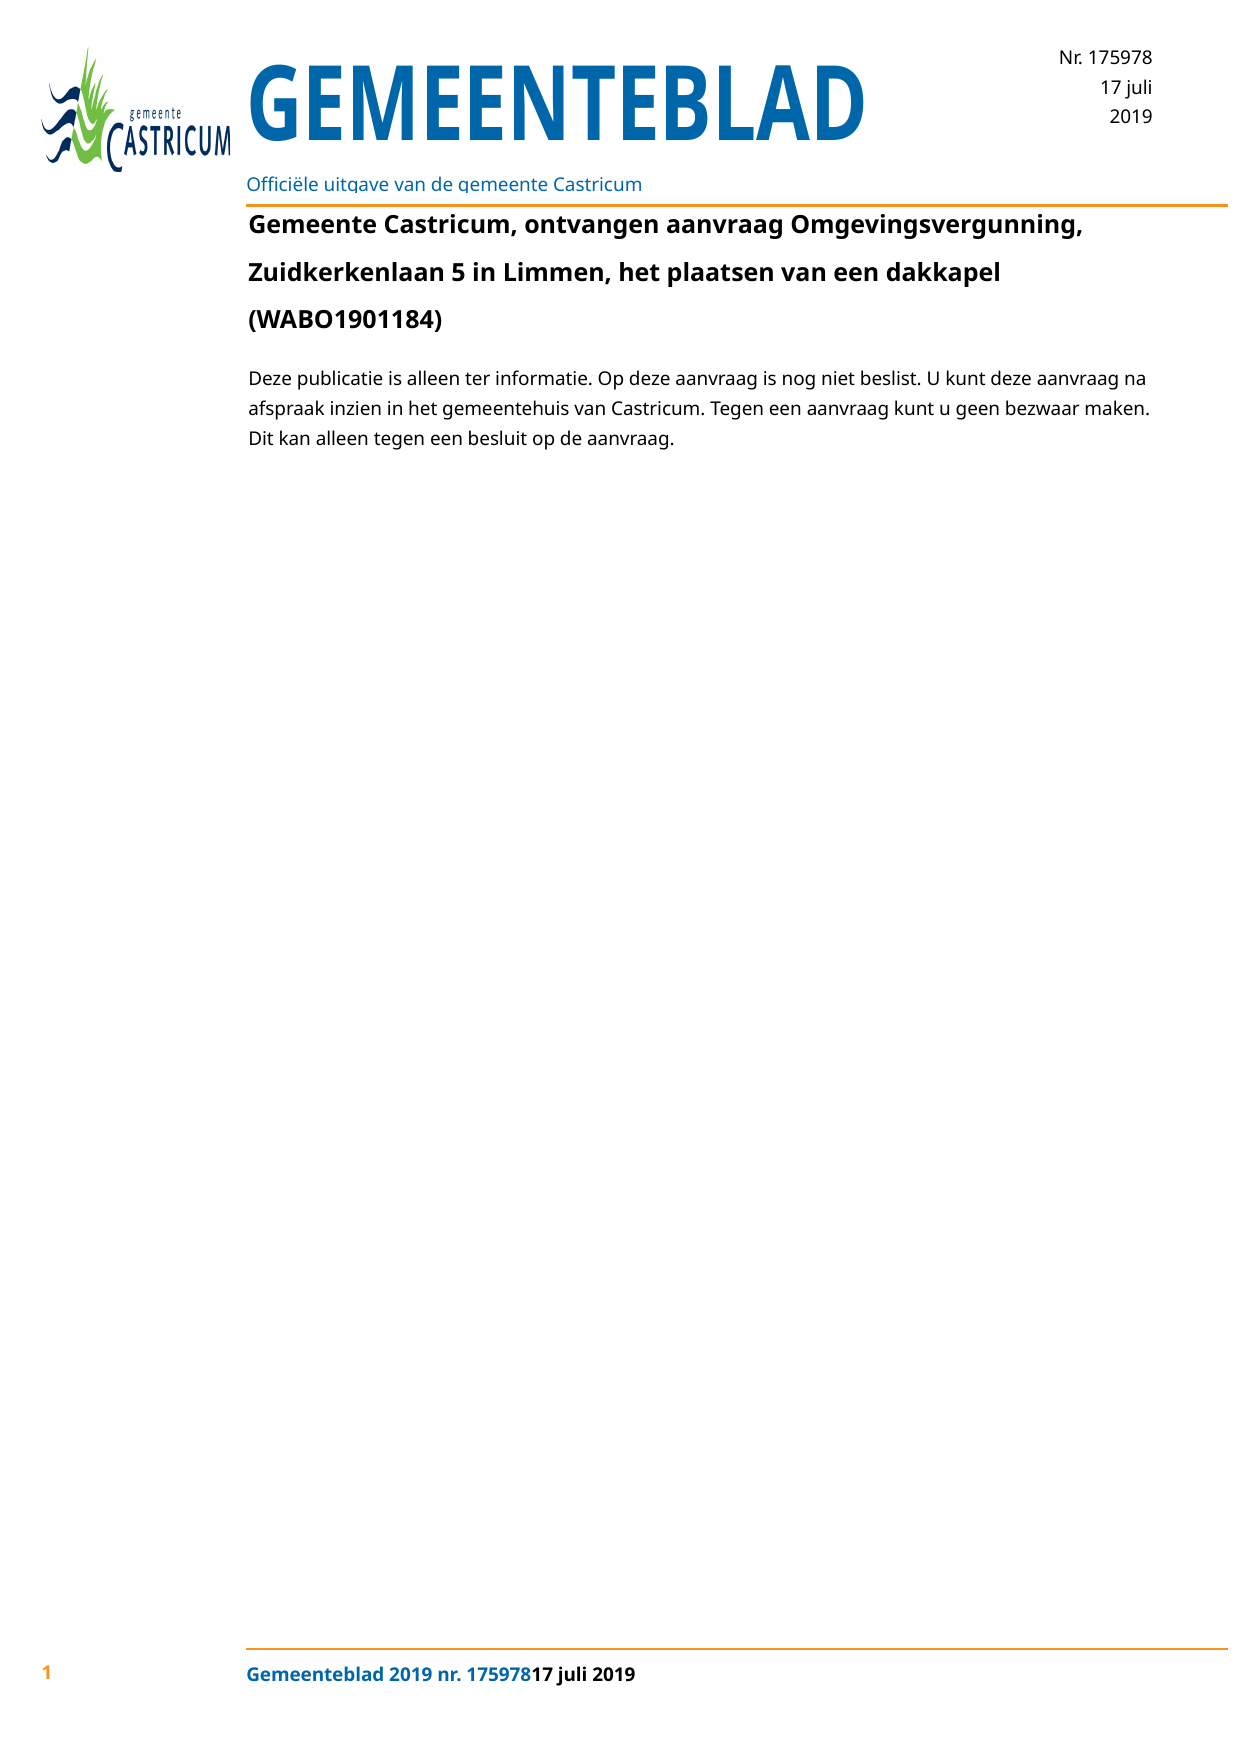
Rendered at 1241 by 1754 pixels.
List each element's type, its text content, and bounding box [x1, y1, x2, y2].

picture [41, 47, 231, 172]
text Deze publicatie is alleen ter informatie. Op deze aanvraag is nog niet beslist. U kunt deze aanvraag na afspraak inzien in het gemeentehuis van Castricum. Tegen een aanvraag kunt u geen bezwaar maken. Dit kan alleen tegen een besluit op de aanvraag. [248, 366, 1152, 450]
text Gemeente Castricum, ontvangen aanvraag Omgevingsvergunning, Zuidkerkenlaan 5 in Limmen, het plaatsen van een dakkapel (WABO1901184) [248, 207, 1152, 336]
